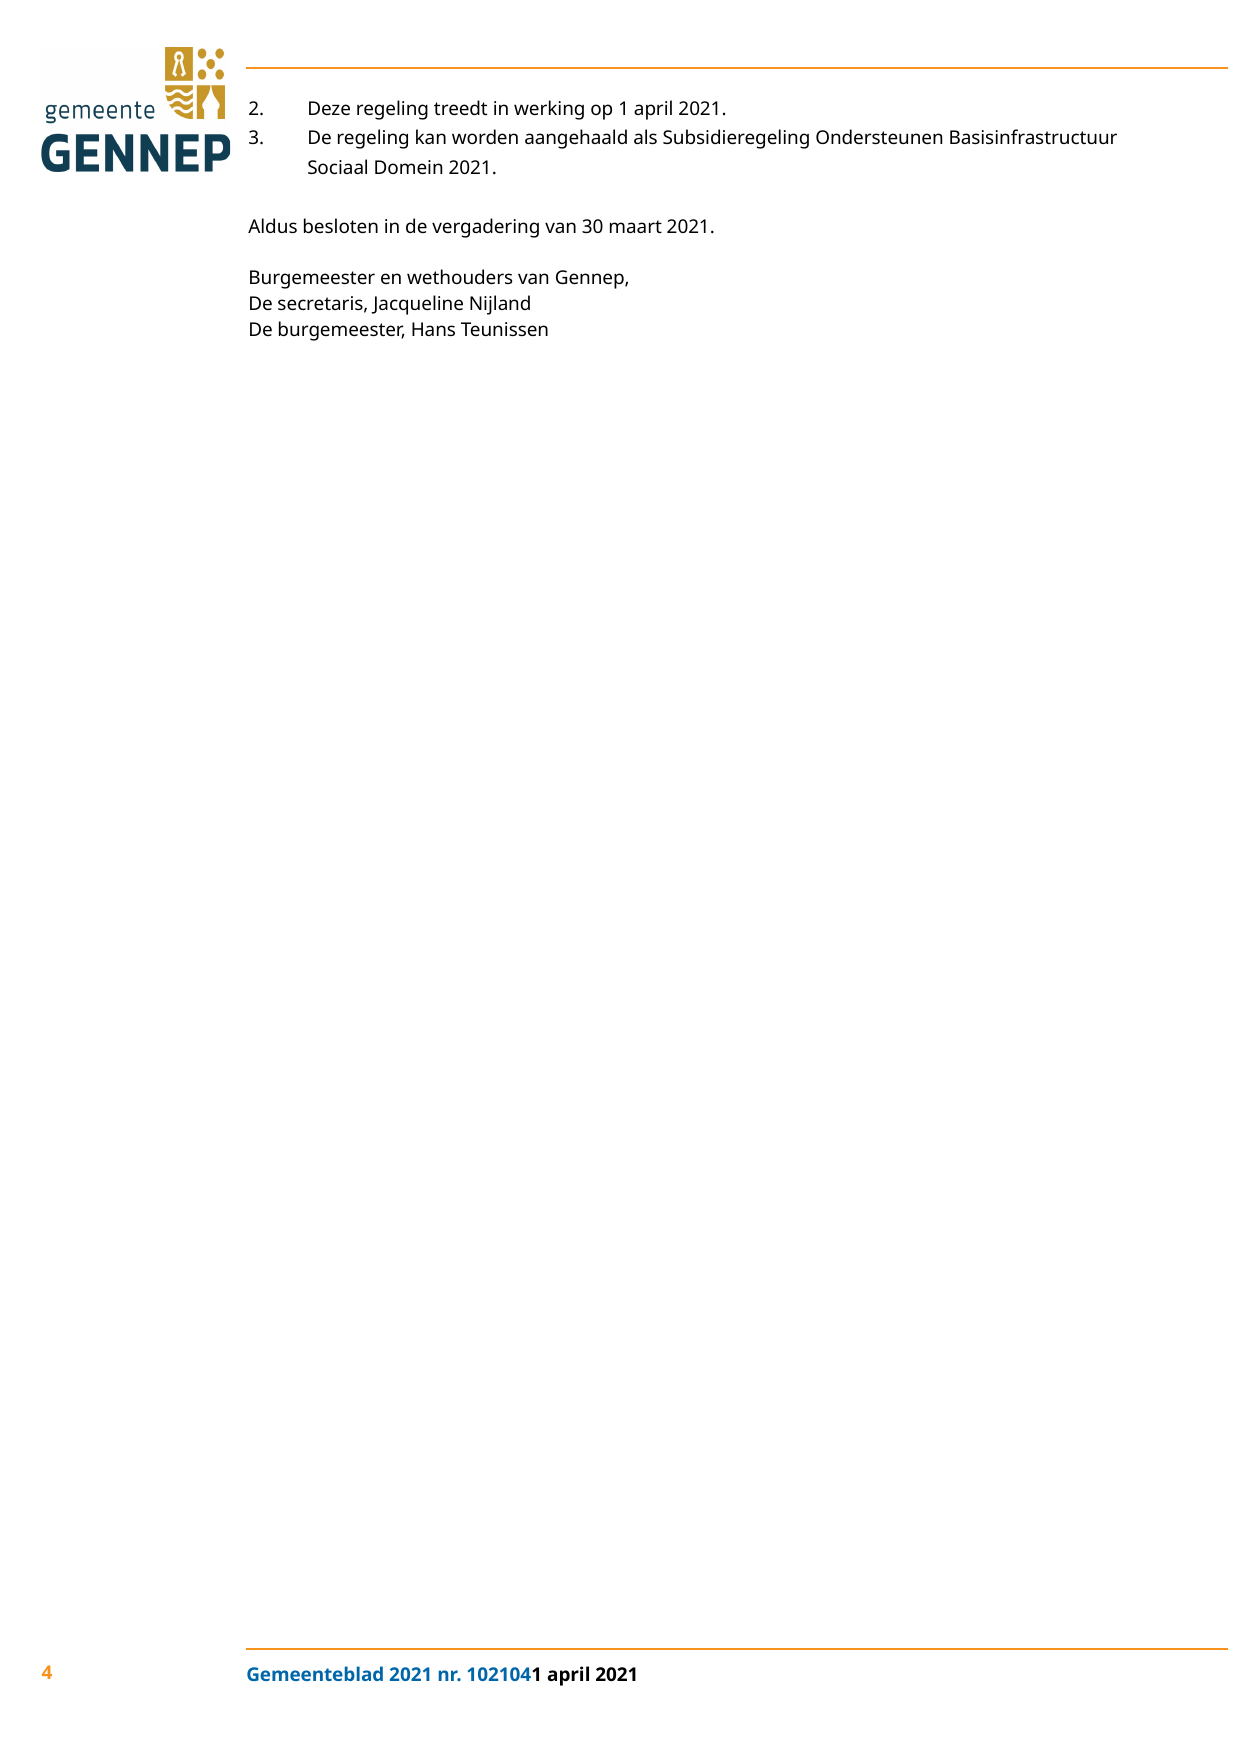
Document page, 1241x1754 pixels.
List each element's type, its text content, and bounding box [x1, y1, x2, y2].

text De secretaris, Jacqueline Nijland [248, 290, 1152, 316]
list De regeling kan worden aangehaald als Subsidieregeling Ondersteunen Basisinfrastructuur Sociaal Domein 2021. [248, 124, 1152, 180]
picture [41, 47, 231, 172]
list Deze regeling treedt in werking op 1 april 2021. [248, 95, 1152, 121]
text De burgemeester, Hans Teunissen [248, 316, 1152, 342]
text Burgemeester en wethouders van Gennep, [248, 264, 1152, 290]
text Aldus besloten in de vergadering van 30 maart 2021. [248, 213, 1152, 239]
